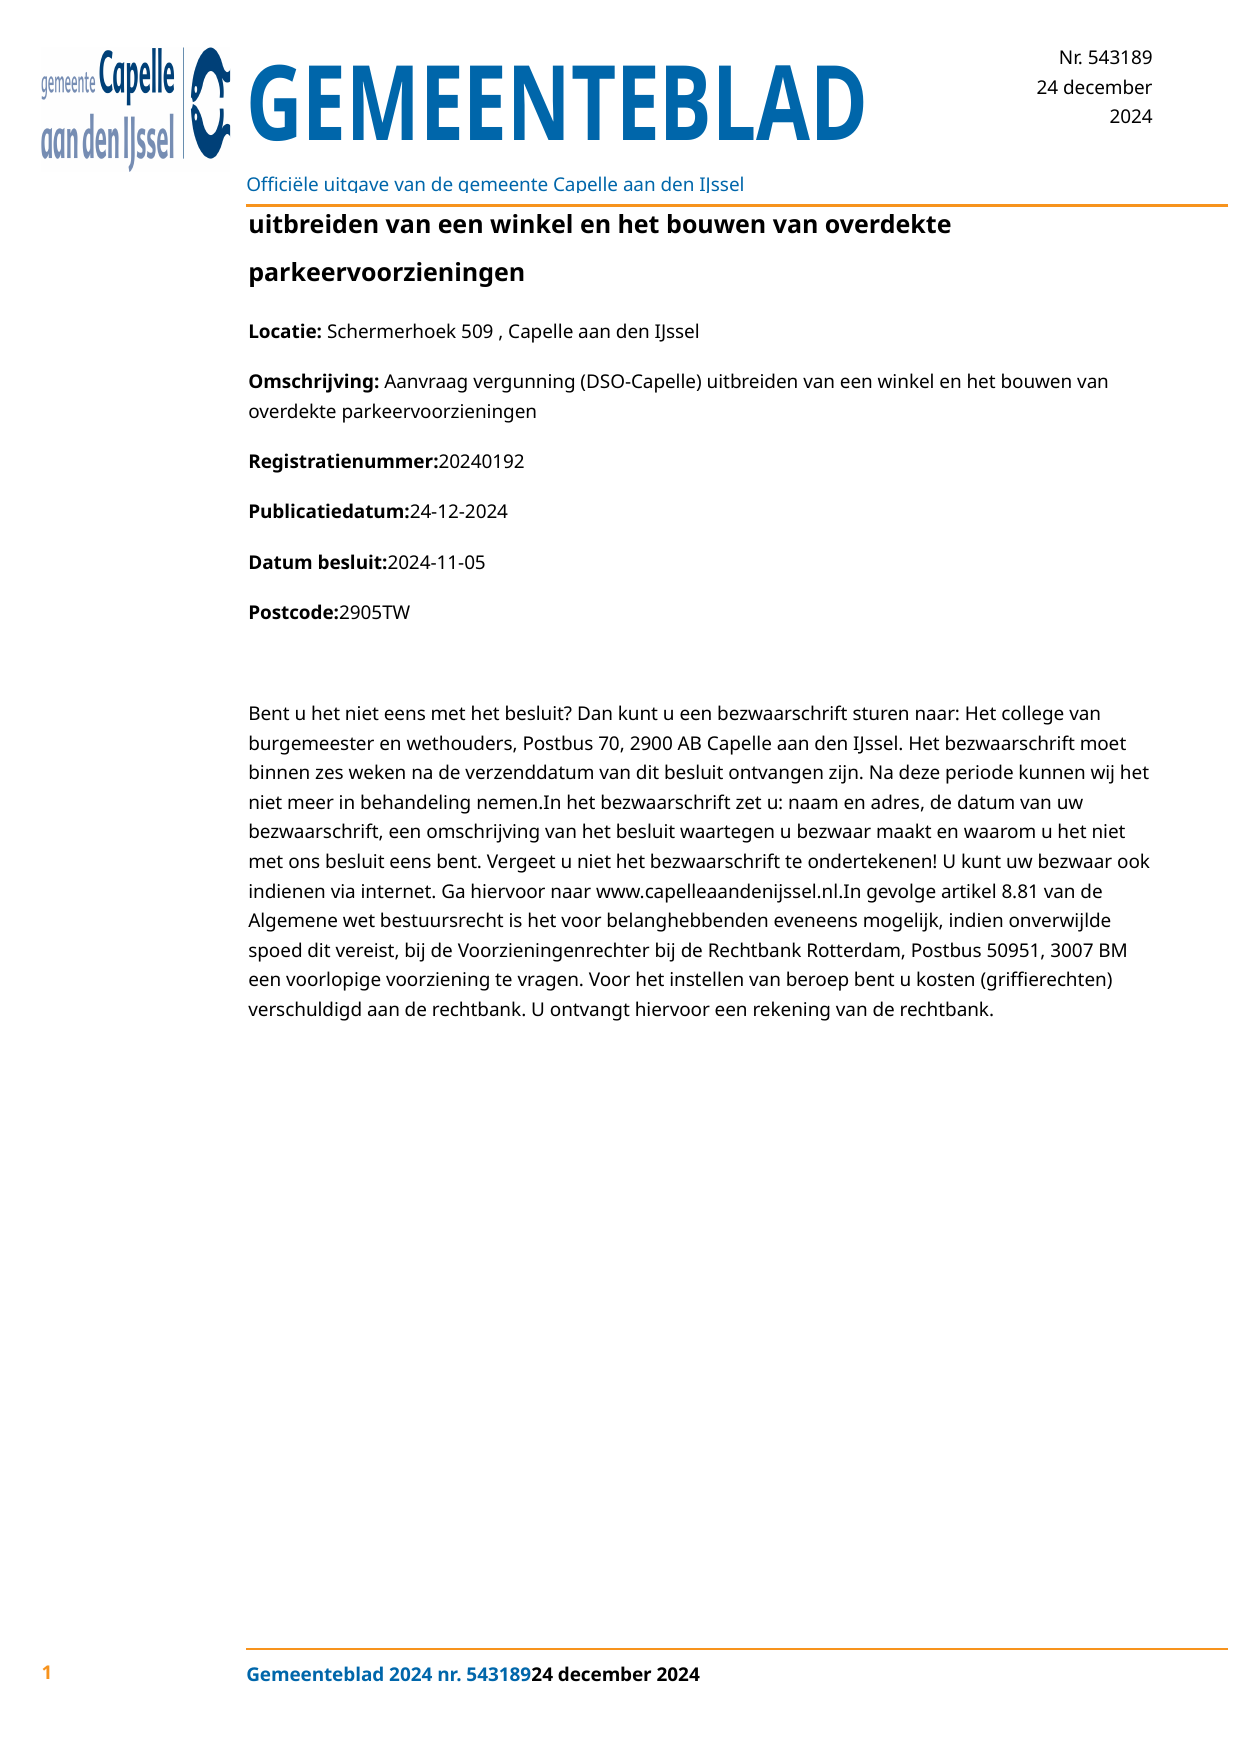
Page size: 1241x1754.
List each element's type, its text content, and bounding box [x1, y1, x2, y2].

text Datum besluit:2024-11-05 [248, 549, 1152, 575]
text uitbreiden van een winkel en het bouwen van overdekte parkeervoorzieningen [248, 207, 1152, 288]
text Bent u het niet eens met het besluit? Dan kunt u een bezwaarschrift sturen naar: Het college van burgemeester en wethouders, Postbus 70, 2900 AB Capelle aan den IJssel. Het bezwaarschrift moet binnen zes weken na de verzenddatum van dit besluit ontvangen zijn. Na deze periode kunnen wij het niet meer in behandeling nemen.In het bezwaarschrift zet u: naam en adres, de datum van uw bezwaarschrift, een omschrijving van het besluit waartegen u bezwaar maakt en waarom u het niet met ons besluit eens bent. Vergeet u niet het bezwaarschrift te ondertekenen! U kunt uw bezwaar ook indienen via internet. Ga hiervoor naar www.capelleaandenijssel.nl.In gevolge artikel 8.81 van de Algemene wet bestuursrecht is het voor belanghebbenden eveneens mogelijk, indien onverwijlde spoed dit vereist, bij de Voorzieningenrechter bij de Rechtbank Rotterdam, Postbus 50951, 3007 BM een voorlopige voorziening te vragen. Voor het instellen van beroep bent u kosten (griffierechten) verschuldigd aan de rechtbank. U ontvangt hiervoor een rekening van de rechtbank. [248, 700, 1152, 1022]
text Publicatiedatum:24-12-2024 [248, 499, 1152, 524]
text Omschrijving: Aanvraag vergunning (DSO-Capelle) uitbreiden van een winkel en het bouwen van overdekte parkeervoorzieningen [248, 368, 1152, 424]
picture [41, 47, 231, 172]
text Postcode:2905TW [248, 599, 1152, 625]
text Registratienummer:20240192 [248, 448, 1152, 474]
text Locatie: Schermerhoek 509 , Capelle aan den IJssel [248, 318, 1152, 344]
